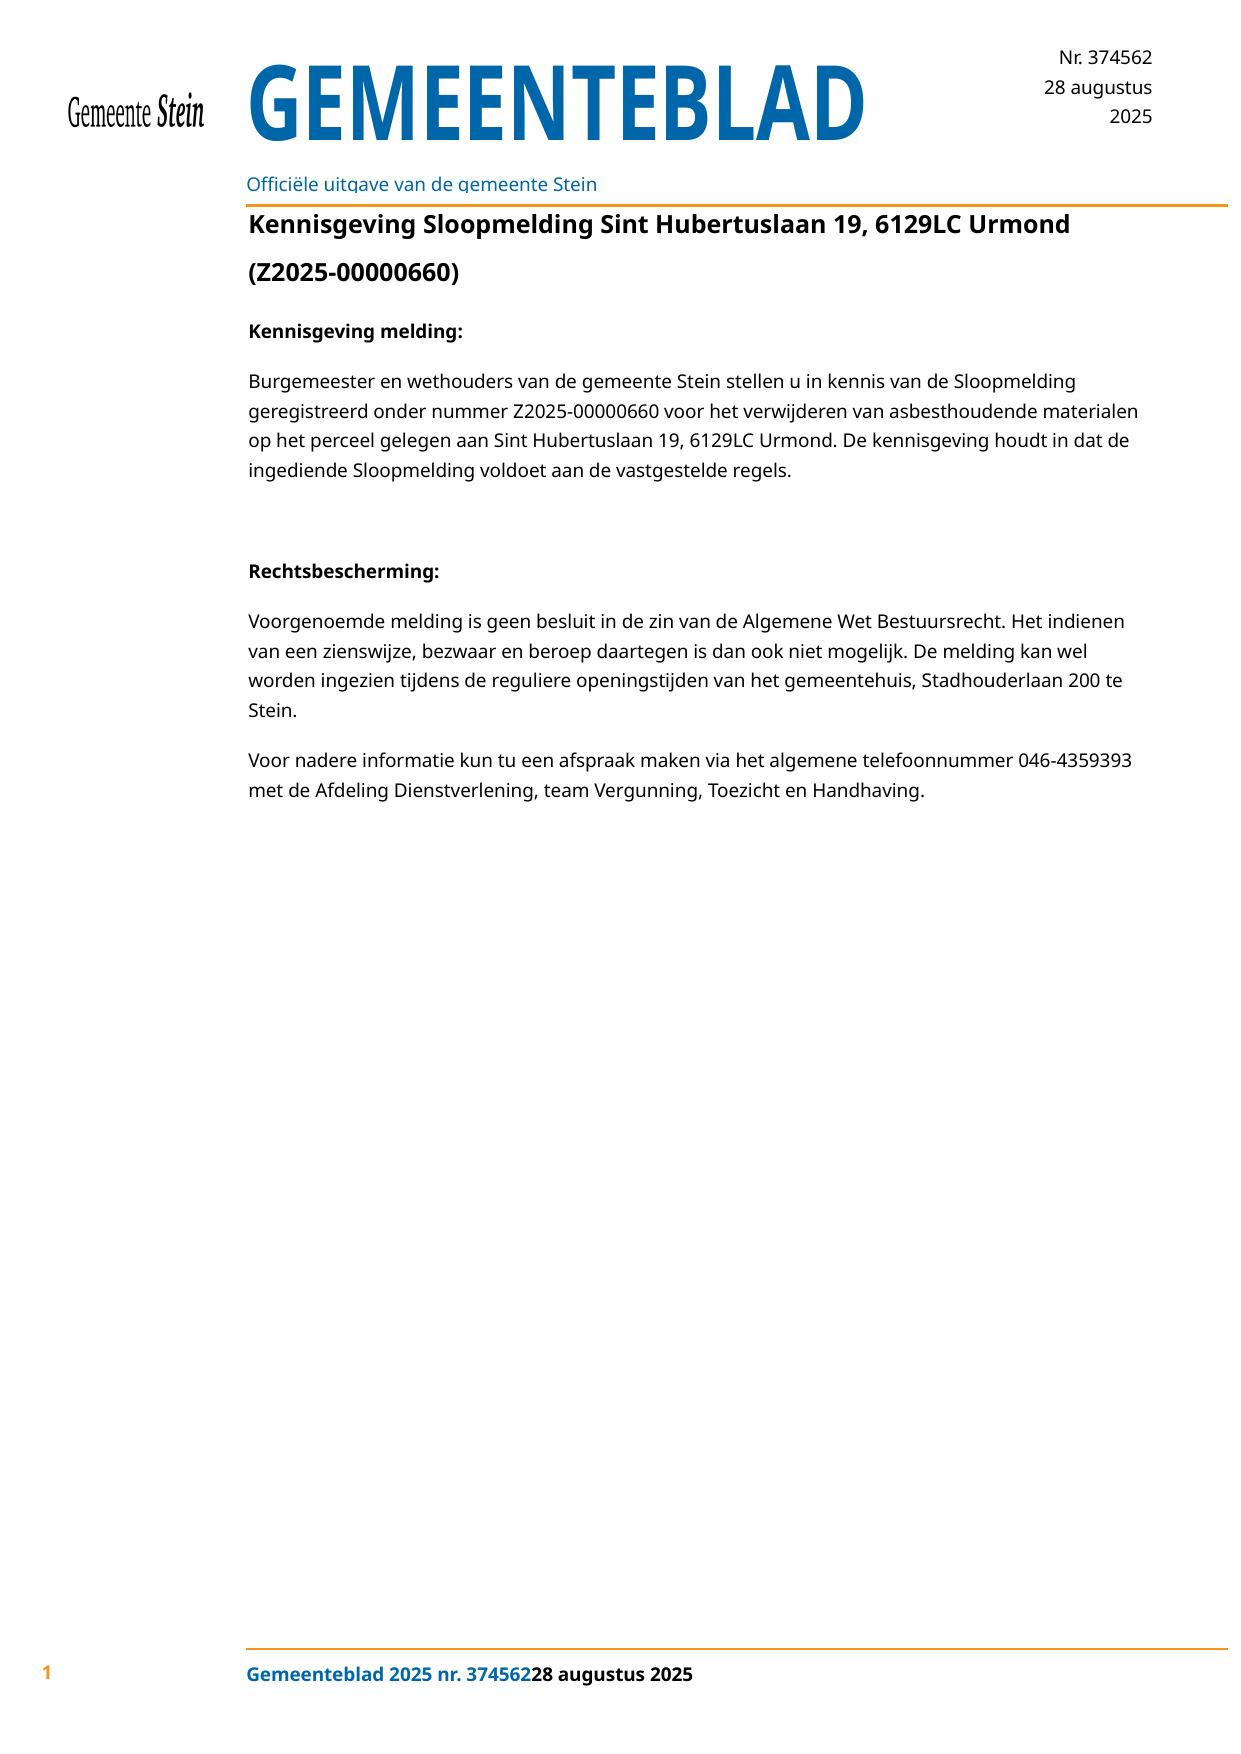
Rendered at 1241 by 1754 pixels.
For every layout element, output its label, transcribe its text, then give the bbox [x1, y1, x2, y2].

picture [41, 47, 231, 172]
text Voorgenoemde melding is geen besluit in de zin van de Algemene Wet Bestuursrecht. Het indienen van een zienswijze, bezwaar en beroep daartegen is dan ook niet mogelijk. De melding kan wel worden ingezien tijdens de reguliere openingstijden van het gemeentehuis, Stadhouderlaan 200 te Stein. [248, 608, 1152, 723]
text Voor nadere informatie kun tu een afspraak maken via het algemene telefoonnummer 046-4359393 met de Afdeling Dienstverlening, team Vergunning, Toezicht en Handhaving. [248, 747, 1152, 803]
text Burgemeester en wethouders van de gemeente Stein stellen u in kennis van de Sloopmelding geregistreerd onder nummer Z2025-00000660 voor het verwijderen van asbesthoudende materialen op het perceel gelegen aan Sint Hubertuslaan 19, 6129LC Urmond. De kennisgeving houdt in dat de ingediende Sloopmelding voldoet aan de vastgestelde regels. [248, 368, 1152, 483]
text Kennisgeving melding: [248, 318, 1152, 344]
text Kennisgeving Sloopmelding Sint Hubertuslaan 19, 6129LC Urmond (Z2025-00000660) [248, 207, 1152, 288]
text Rechtsbescherming: [248, 558, 1152, 584]
